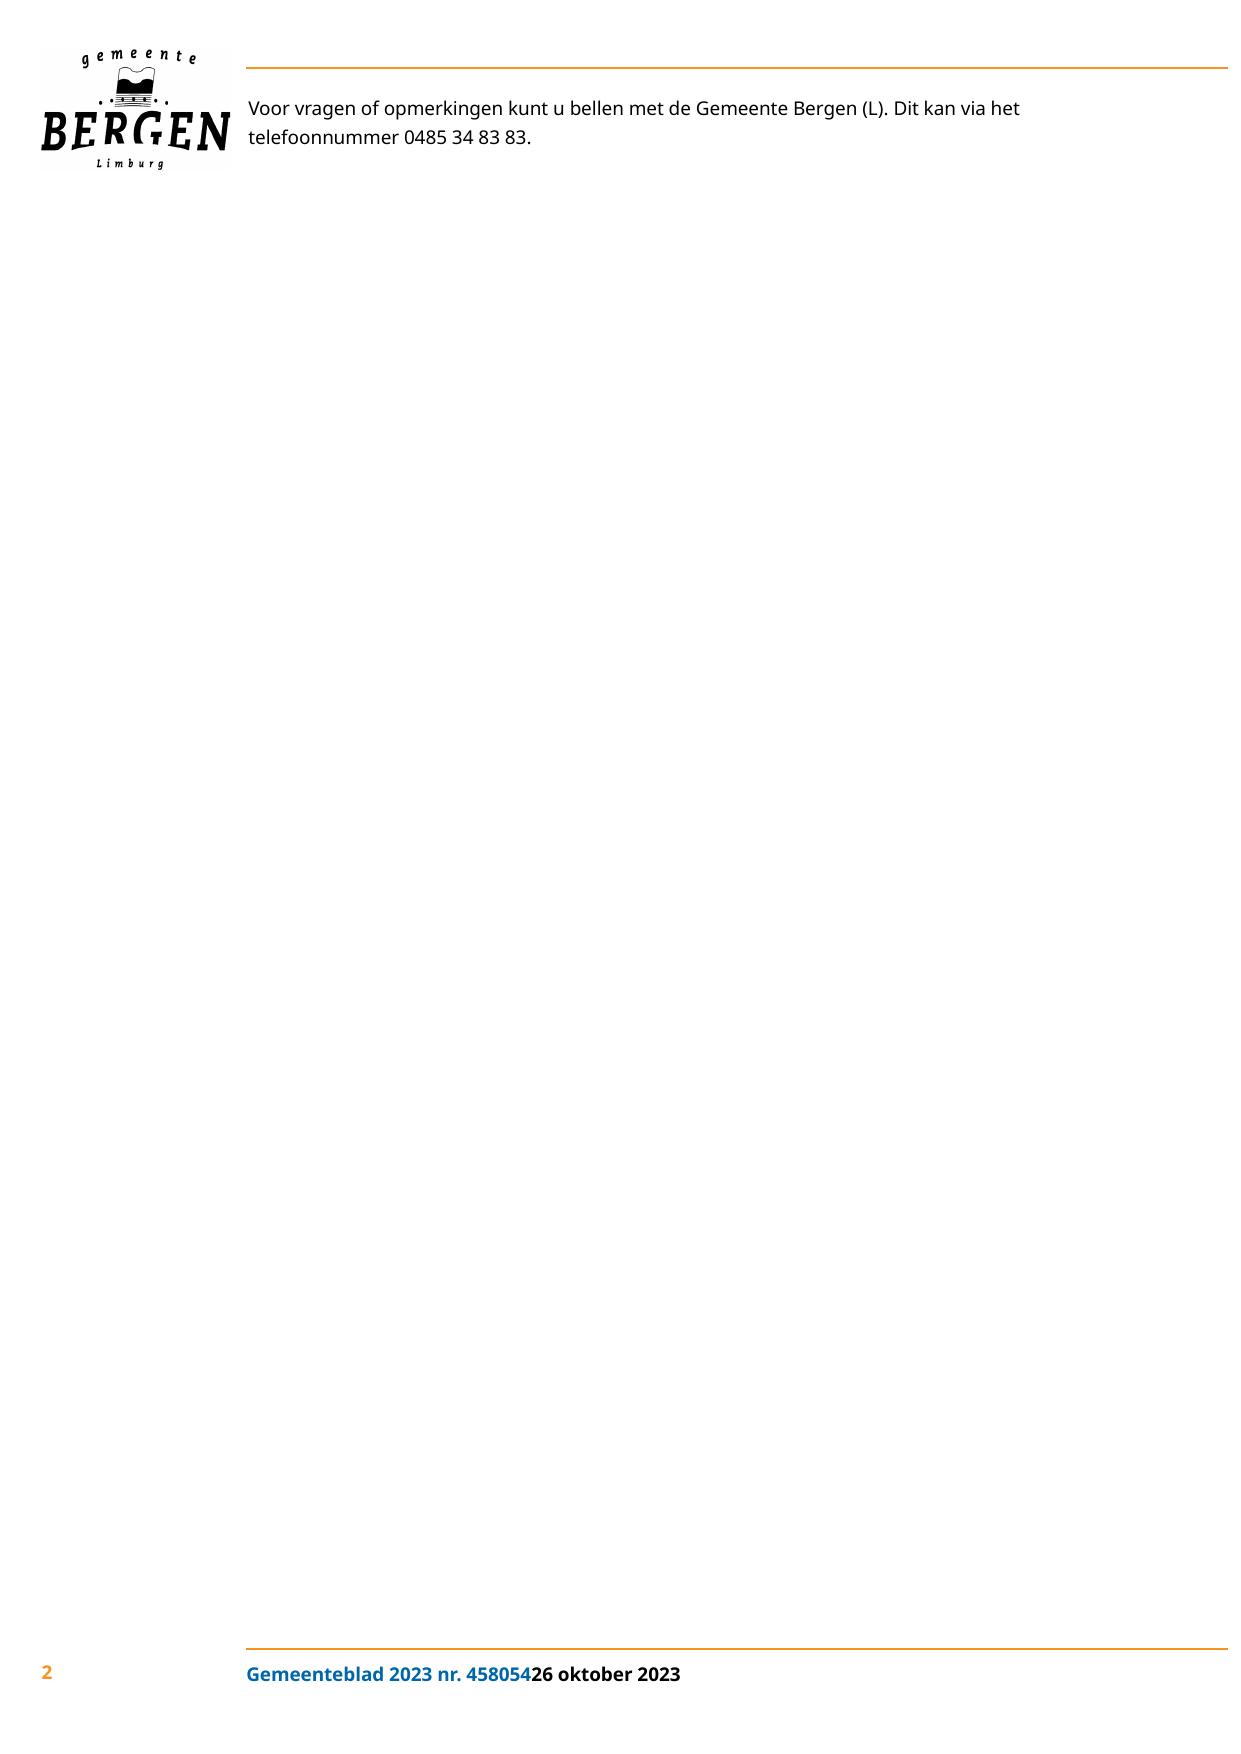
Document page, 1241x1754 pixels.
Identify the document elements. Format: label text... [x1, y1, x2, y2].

picture [41, 47, 231, 172]
text Voor vragen of opmerkingen kunt u bellen met de Gemeente Bergen (L). Dit kan via het telefoonnummer 0485 34 83 83. [248, 95, 1152, 150]
